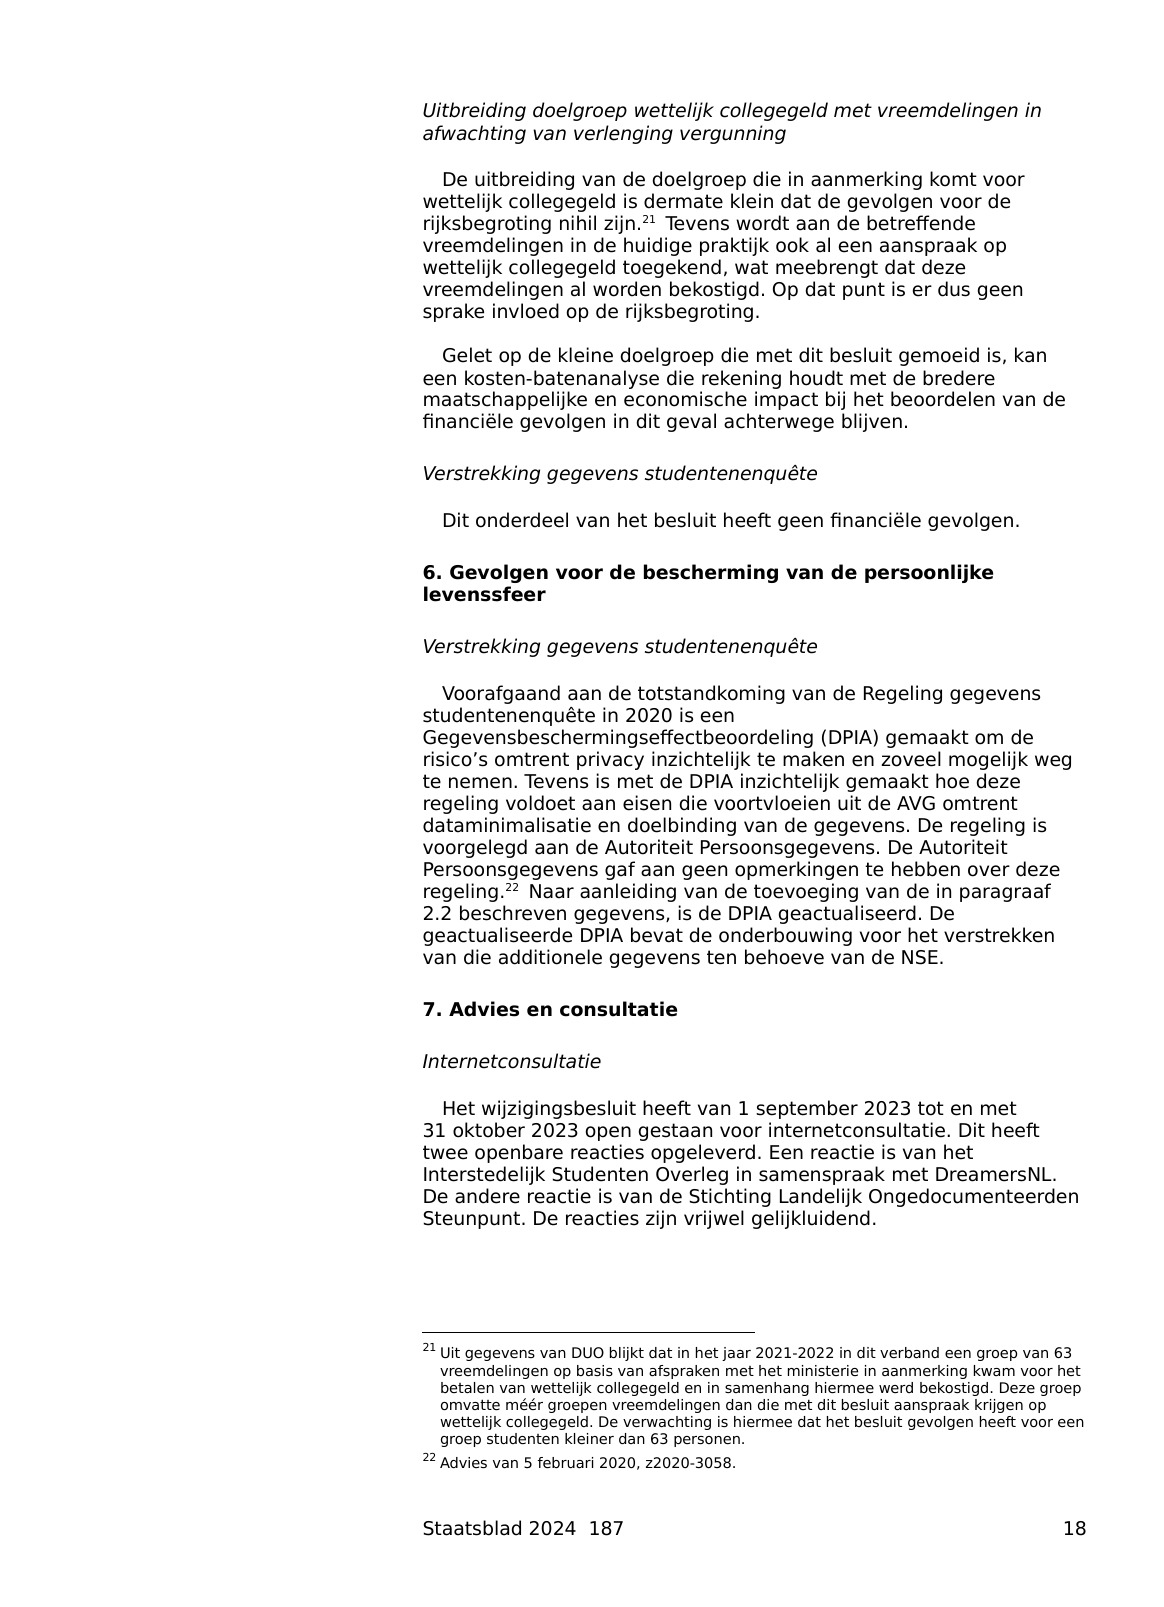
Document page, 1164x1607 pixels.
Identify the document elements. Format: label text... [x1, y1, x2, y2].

text Uit gegevens van DUO blijkt dat in het jaar 2021-2022 in dit verband een groep van 63 vreemdelingen op basis van afspraken met het ministerie in aanmerking kwam voor het betalen van wettelijk collegegeld en in samenhang hiermee werd bekostigd. Deze groep omvatte méér groepen vreemdelingen dan die met dit besluit aanspraak krijgen op wettelijk collegegeld. De verwachting is hiermee dat het besluit gevolgen heeft voor een groep studenten kleiner dan 63 personen. [422, 1341, 1087, 1448]
text Het wijzigingsbesluit heeft van 1 september 2023 tot en met 31 oktober 2023 open gestaan voor internetconsultatie. Dit heeft twee openbare reacties opgeleverd. Een reactie is van het Interstedelijk Studenten Overleg in samenspraak met DreamersNL. De andere reactie is van de Stichting Landelijk Ongedocumenteerden Steunpunt. De reacties zijn vrijwel gelijkluidend. [422, 1098, 1087, 1230]
text Advies van 5 februari 2020, z2020-3058. [422, 1451, 1087, 1473]
subtitle Verstrekking gegevens studentenenquête [422, 636, 1087, 658]
text Voorafgaand aan de totstandkoming van de Regeling gegevens studentenenquête in 2020 is een Gegevensbeschermingseffectbeoordeling (DPIA) gemaakt om de risico’s omtrent privacy inzichtelijk te maken en zoveel mogelijk weg te nemen. Tevens is met de DPIA inzichtelijk gemaakt hoe deze regeling voldoet aan eisen die voortvloeien uit de AVG omtrent dataminimalisatie en doelbinding van de gegevens. De regeling is voorgelegd aan de Autoriteit Persoonsgegevens. De Autoriteit Persoonsgegevens gaf aan geen opmerkingen te hebben over deze regeling. Naar aanleiding van de toevoeging van de in paragraaf 2.2 beschreven gegevens, is de DPIA geactualiseerd. De geactualiseerde DPIA bevat de onderbouwing voor het verstrekken van die additionele gegevens ten behoeve van de NSE. [422, 683, 1087, 969]
subtitle Verstrekking gegevens studentenenquête [422, 463, 1087, 485]
subtitle Uitbreiding doelgroep wettelijk collegegeld met vreemdelingen in afwachting van verlenging vergunning [422, 100, 1087, 144]
subtitle Internetconsultatie [422, 1051, 1087, 1073]
text De uitbreiding van de doelgroep die in aanmerking komt voor wettelijk collegegeld is dermate klein dat de gevolgen voor de rijksbegroting nihil zijn. Tevens wordt aan de betreffende vreemdelingen in de huidige praktijk ook al een aanspraak op wettelijk collegegeld toegekend, wat meebrengt dat deze vreemdelingen al worden bekostigd. Op dat punt is er dus geen sprake invloed op de rijksbegroting. [422, 169, 1087, 323]
subtitle 7. Advies en consultatie [422, 999, 1087, 1021]
subtitle 6. Gevolgen voor de bescherming van de persoonlijke levenssfeer [422, 562, 1087, 606]
text Dit onderdeel van het besluit heeft geen financiële gevolgen. [422, 510, 1087, 532]
text Gelet op de kleine doelgroep die met dit besluit gemoeid is, kan een kosten-batenanalyse die rekening houdt met de bredere maatschappelijke en economische impact bij het beoordelen van de financiële gevolgen in dit geval achterwege blijven. [422, 345, 1087, 433]
